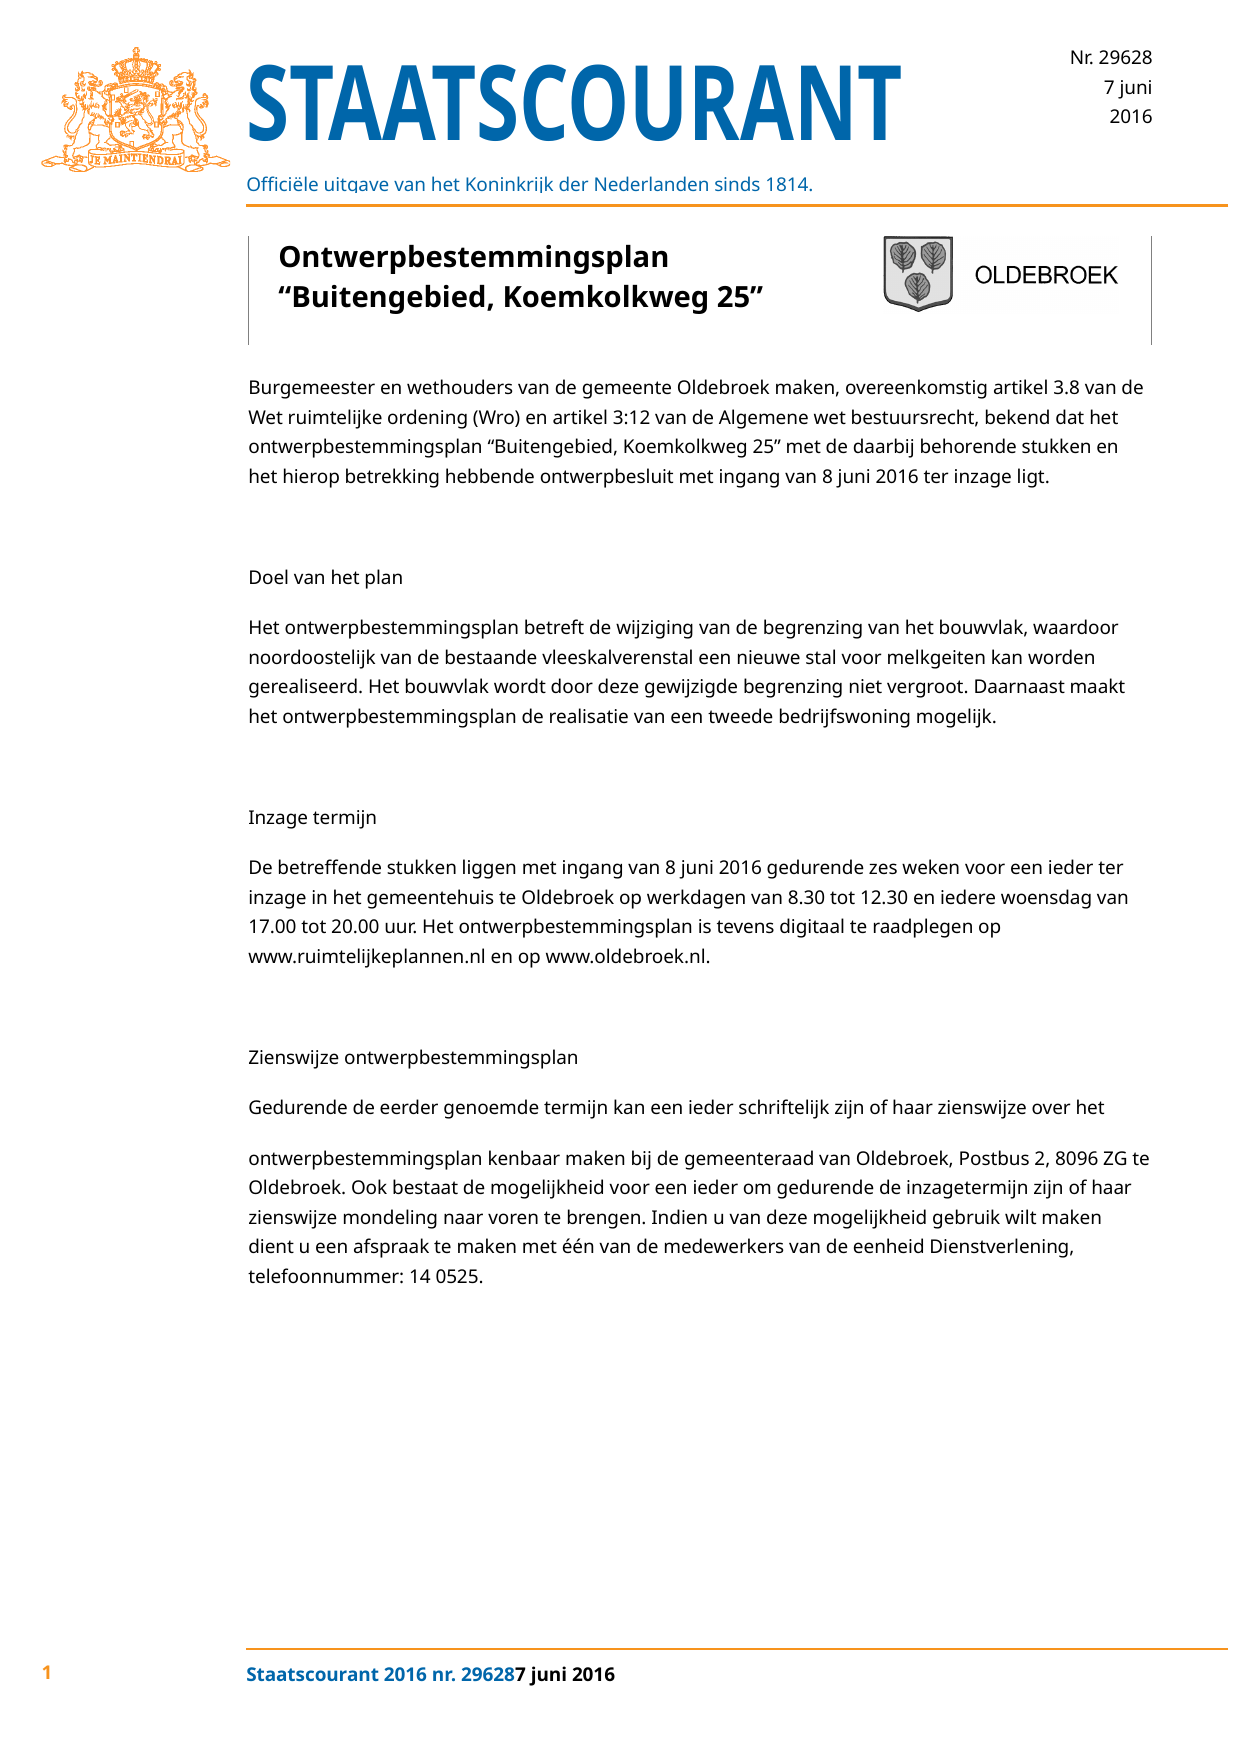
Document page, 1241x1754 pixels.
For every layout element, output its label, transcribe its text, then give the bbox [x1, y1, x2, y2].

table_header [850, 236, 1151, 345]
text Zienswijze ontwerpbestemmingsplan [248, 1044, 1152, 1069]
text Inzage termijn [248, 804, 1152, 829]
text ontwerpbestemmingsplan kenbaar maken bij de gemeenteraad van Oldebroek, Postbus 2, 8096 ZG te Oldebroek. Ook bestaat de mogelijkheid voor een ieder om gedurende de inzagetermijn zijn of haar zienswijze mondeling naar voren te brengen. Indien u van deze mogelijkheid gebruik wilt maken dient u een afspraak te maken met één van de medewerkers van de eenheid Dienstverlening, telefoonnummer: 14 0525. [248, 1145, 1152, 1289]
text Gedurende de eerder genoemde termijn kan een ieder schriftelijk zijn of haar zienswijze over het [248, 1094, 1152, 1120]
picture [41, 47, 231, 172]
table_header Ontwerpbestemmingsplan “Buitengebied, Koemkolkweg 25” [249, 236, 850, 345]
text Doel van het plan [248, 564, 1152, 589]
text Burgemeester en wethouders van de gemeente Oldebroek maken, overeenkomstig artikel 3.8 van de Wet ruimtelijke ordening (Wro) en artikel 3:12 van de Algemene wet bestuursrecht, bekend dat het ontwerpbestemmingsplan “Buitengebied, Koemkolkweg 25” met de daarbij behorende stukken en het hierop betrekking hebbende ontwerpbesluit met ingang van 8 juni 2016 ter inzage ligt. [248, 374, 1152, 489]
text Het ontwerpbestemmingsplan betreft de wijziging van de begrenzing van het bouwvlak, waardoor noordoostelijk van de bestaande vleeskalverenstal een nieuwe stal voor melkgeiten kan worden gerealiseerd. Het bouwvlak wordt door deze gewijzigde begrenzing niet vergroot. Daarnaast maakt het ontwerpbestemmingsplan de realisatie van een tweede bedrijfswoning mogelijk. [248, 614, 1152, 729]
text De betreffende stukken liggen met ingang van 8 juni 2016 gedurende zes weken voor een ieder ter inzage in het gemeentehuis te Oldebroek op werkdagen van 8.30 tot 12.30 en iedere woensdag van 17.00 tot 20.00 uur. Het ontwerpbestemmingsplan is tevens digitaal te raadplegen op www.ruimtelijkeplannen.nl en op www.oldebroek.nl. [248, 854, 1152, 969]
picture [882, 236, 1119, 314]
